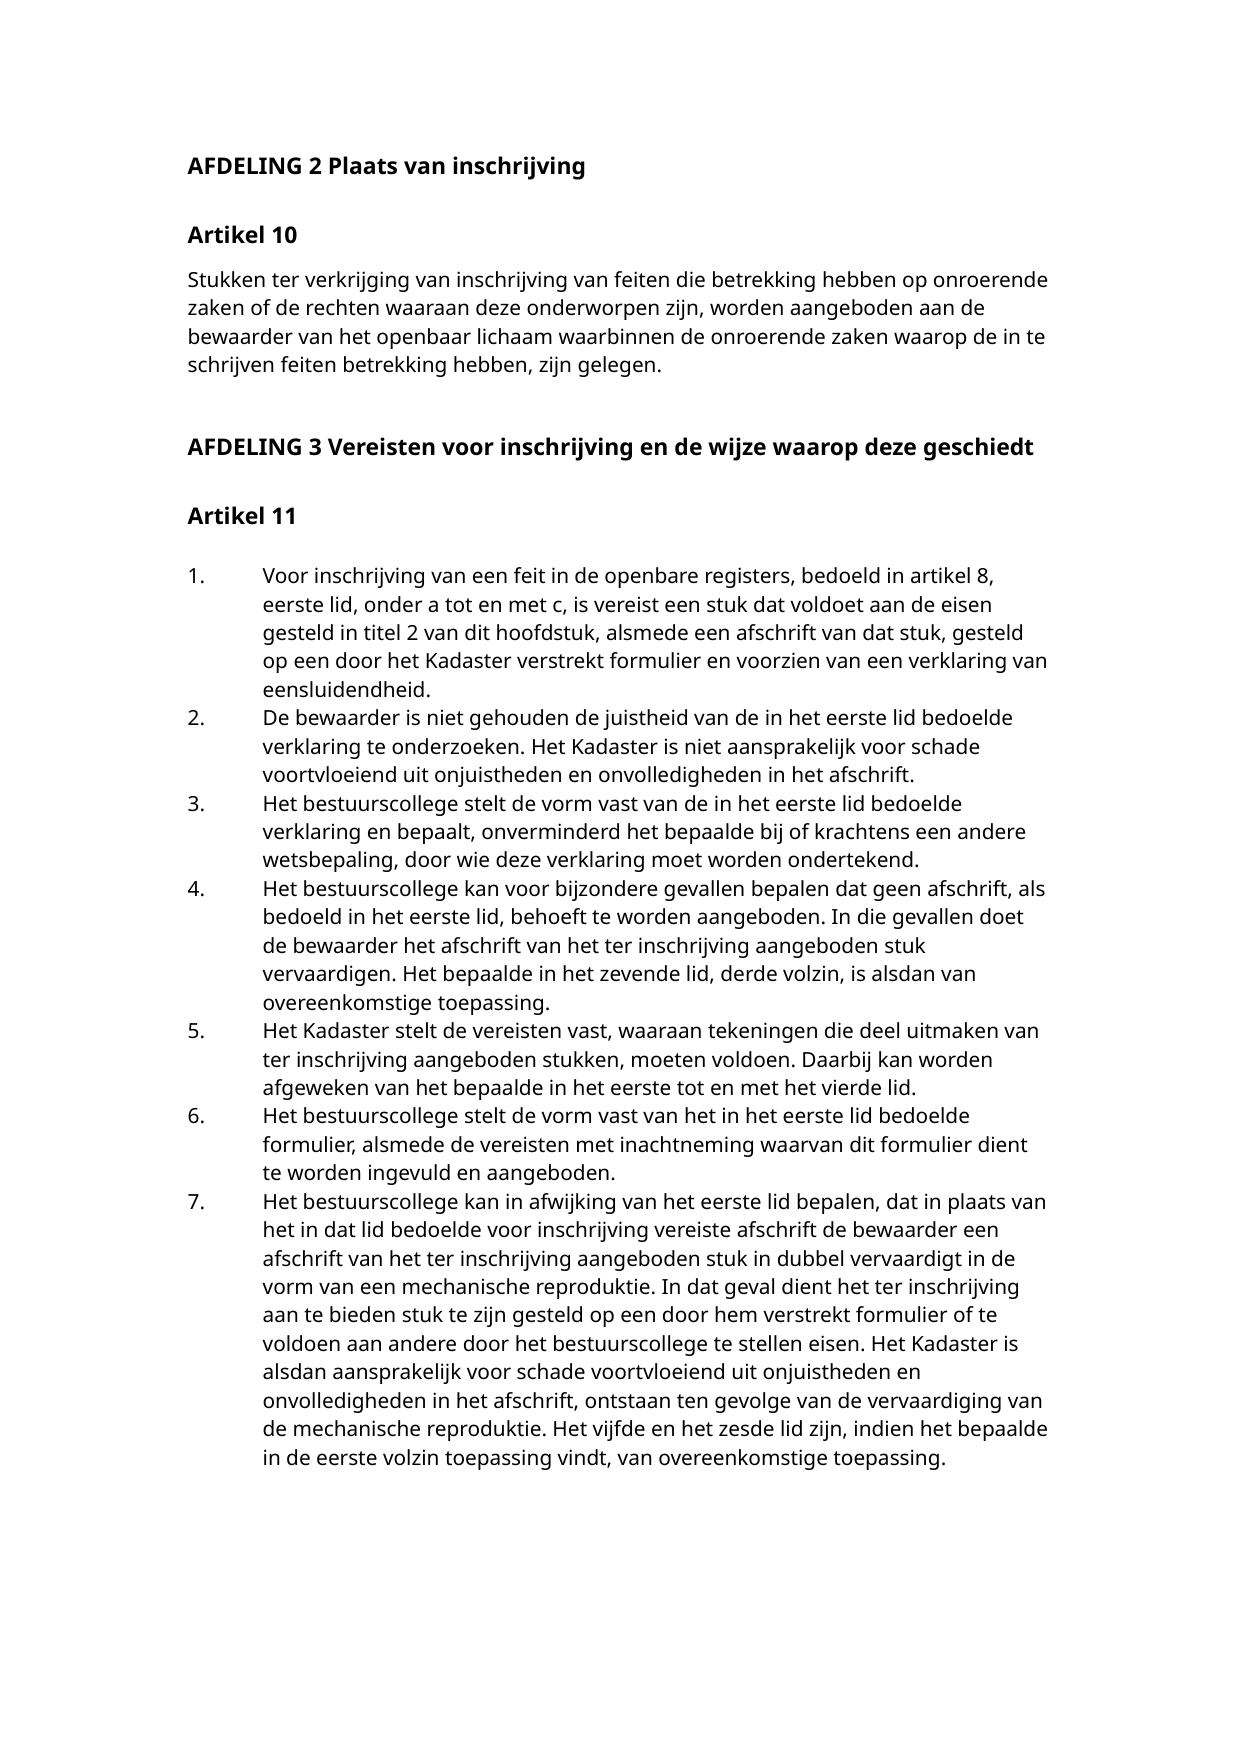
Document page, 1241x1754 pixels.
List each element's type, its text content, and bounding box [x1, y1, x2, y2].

list Het bestuurscollege stelt de vorm vast van het in het eerste lid bedoelde formulier, alsmede de vereisten met inachtneming waarvan dit formulier dient te worden ingevuld en aangeboden. [187, 1102, 1053, 1187]
text Stukken ter verkrijging van inschrijving van feiten die betrekking hebben op onroerende zaken of de rechten waaraan deze onderworpen zijn, worden aangeboden aan de bewaarder van het openbaar lichaam waarbinnen de onroerende zaken waarop de in te schrijven feiten betrekking hebben, zijn gelegen. [187, 265, 1053, 379]
list Voor inschrijving van een feit in de openbare registers, bedoeld in artikel 8, eerste lid, onder a tot en met c, is vereist een stuk dat voldoet aan de eisen gesteld in titel 2 van dit hoofdstuk, alsmede een afschrift van dat stuk, gesteld op een door het Kadaster verstrekt formulier en voorzien van een verklaring van eensluidendheid. [187, 561, 1053, 703]
list Het bestuurscollege kan voor bijzondere gevallen bepalen dat geen afschrift, als bedoeld in het eerste lid, behoeft te worden aangeboden. In die gevallen doet de bewaarder het afschrift van het ter inschrijving aangeboden stuk vervaardigen. Het bepaalde in het zevende lid, derde volzin, is alsdan van overeenkomstige toepassing. [187, 874, 1053, 1016]
subtitle AFDELING 3 Vereisten voor inschrijving en de wijze waarop deze geschiedt [187, 431, 1053, 462]
subtitle Artikel 11 [187, 500, 1053, 531]
list De bewaarder is niet gehouden de juistheid van de in het eerste lid bedoelde verklaring te onderzoeken. Het Kadaster is niet aansprakelijk voor schade voortvloeiend uit onjuistheden en onvolledigheden in het afschrift. [187, 703, 1053, 789]
list Het Kadaster stelt de vereisten vast, waaraan tekeningen die deel uitmaken van ter inschrijving aangeboden stukken, moeten voldoen. Daarbij kan worden afgeweken van het bepaalde in het eerste tot en met het vierde lid. [187, 1016, 1053, 1102]
subtitle Artikel 10 [187, 219, 1053, 250]
list Het bestuurscollege kan in afwijking van het eerste lid bepalen, dat in plaats van het in dat lid bedoelde voor inschrijving vereiste afschrift de bewaarder een afschrift van het ter inschrijving aangeboden stuk in dubbel vervaardigt in de vorm van een mechanische reproduktie. In dat geval dient het ter inschrijving aan te bieden stuk te zijn gesteld op een door hem verstrekt formulier of te voldoen aan andere door het bestuurscollege te stellen eisen. Het Kadaster is alsdan aansprakelijk voor schade voortvloeiend uit onjuistheden en onvolledigheden in het afschrift, ontstaan ten gevolge van de vervaardiging van de mechanische reproduktie. Het vijfde en het zesde lid zijn, indien het bepaalde in de eerste volzin toepassing vindt, van overeenkomstige toepassing. [187, 1187, 1053, 1471]
subtitle AFDELING 2 Plaats van inschrijving [187, 150, 1053, 181]
list Het bestuurscollege stelt de vorm vast van de in het eerste lid bedoelde verklaring en bepaalt, onverminderd het bepaalde bij of krachtens een andere wetsbepaling, door wie deze verklaring moet worden ondertekend. [187, 789, 1053, 874]
